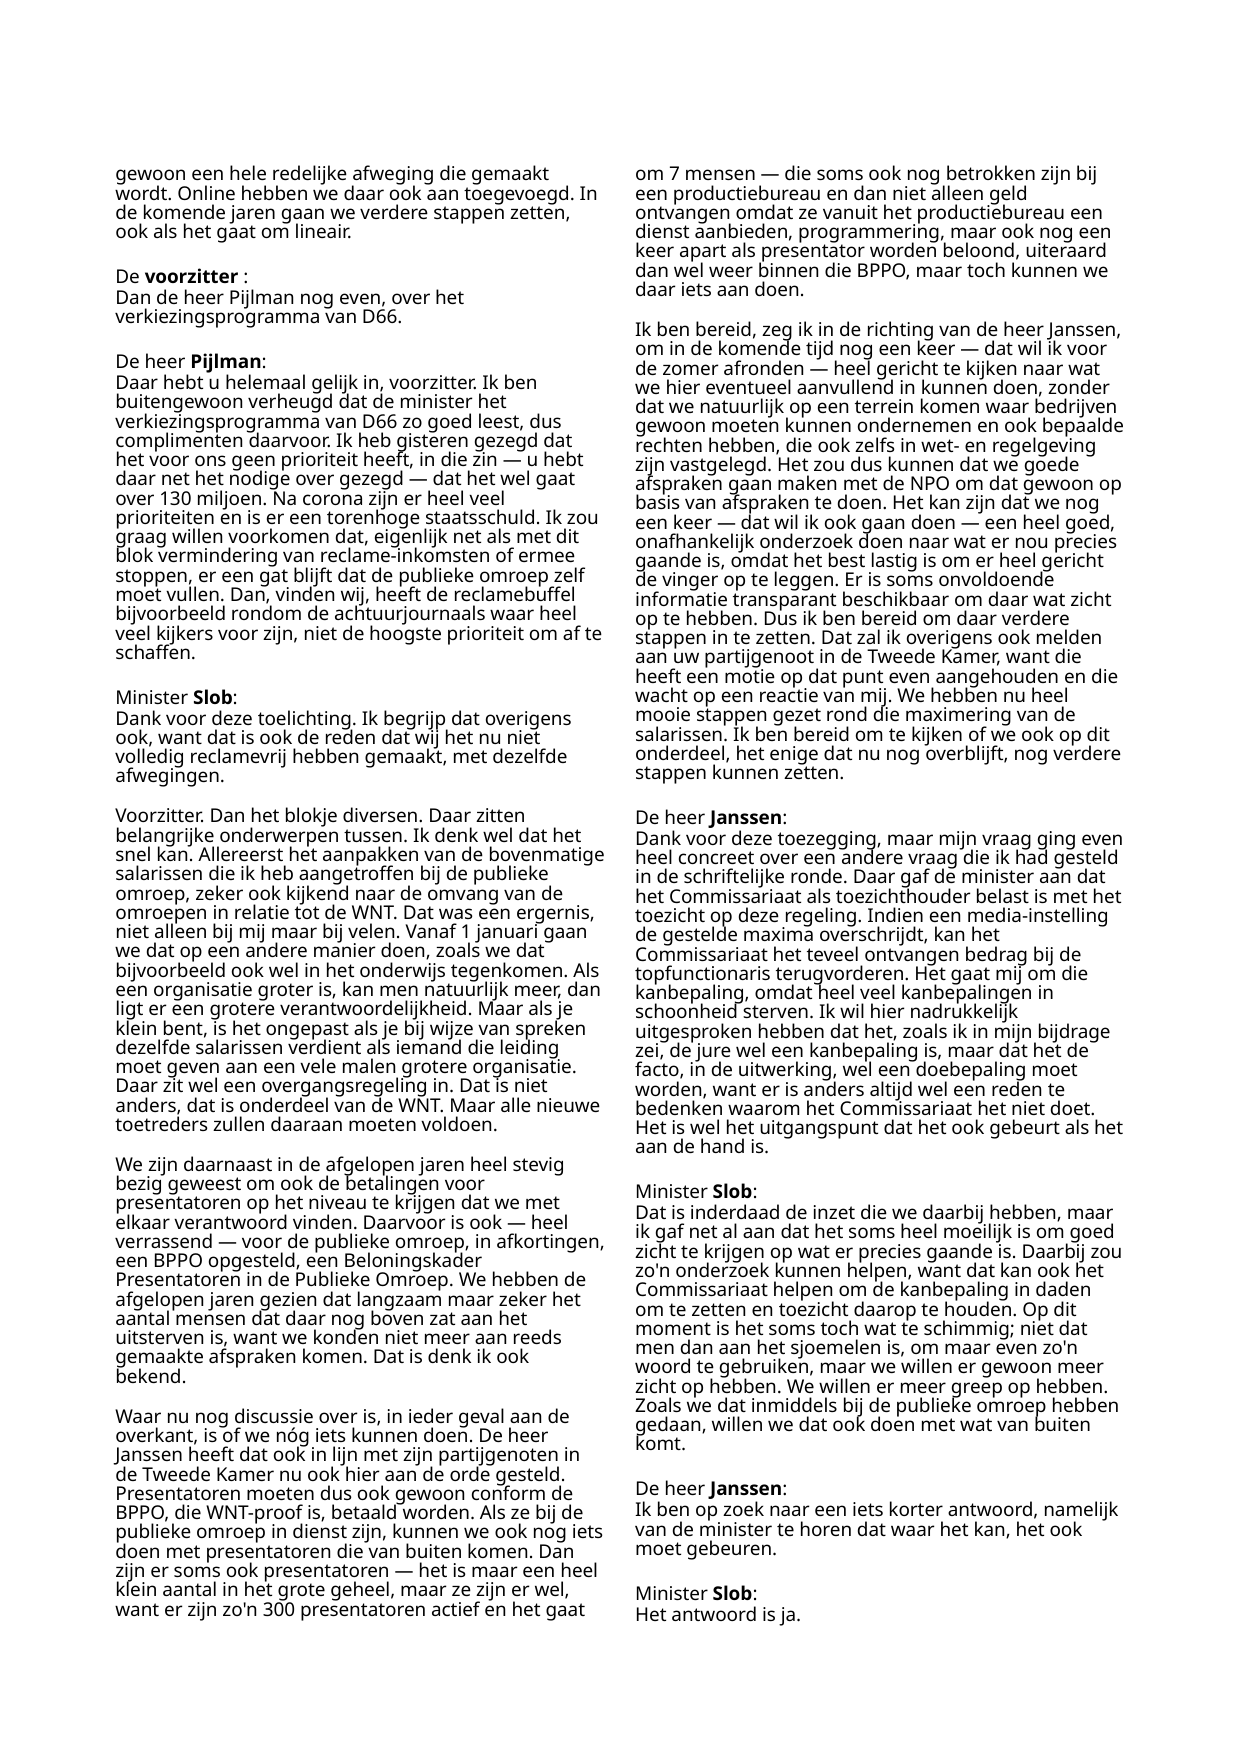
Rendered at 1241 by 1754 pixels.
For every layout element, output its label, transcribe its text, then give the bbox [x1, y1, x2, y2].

text Dank voor deze toelichting. Ik begrijp dat overigens ook, want dat is ook de reden dat wij het nu niet volledig reclamevrij hebben gemaakt, met dezelfde afwegingen. [115, 710, 605, 787]
text Voorzitter. Dan het blokje diversen. Daar zitten belangrijke onderwerpen tussen. Ik denk wel dat het snel kan. Allereerst het aanpakken van de bovenmatige salarissen die ik heb aangetroffen bij de publieke omroep, zeker ook kijkend naar de omvang van de omroepen in relatie tot de WNT. Dat was een ergernis, niet alleen bij mij maar bij velen. Vanaf 1 januari gaan we dat op een andere manier doen, zoals we dat bijvoorbeeld ook wel in het onderwijs tegenkomen. Als een organisatie groter is, kan men natuurlijk meer, dan ligt er een grotere verantwoordelijkheid. Maar als je klein bent, is het ongepast als je bij wijze van spreken dezelfde salarissen verdient als iemand die leiding moet geven aan een vele malen grotere organisatie. Daar zit wel een overgangsregeling in. Dat is niet anders, dat is onderdeel van de WNT. Maar alle nieuwe toetreders zullen daaraan moeten voldoen. [115, 807, 605, 1135]
text gewoon een hele redelijke afweging die gemaakt wordt. Online hebben we daar ook aan toegevoegd. In de komende jaren gaan we verdere stappen zetten, ook als het gaat om lineair. [115, 165, 605, 242]
text Minister Slob: [115, 684, 605, 710]
text Ik ben op zoek naar een iets korter antwoord, namelijk van de minister te horen dat waar het kan, het ook moet gebeuren. [635, 1501, 1125, 1559]
text We zijn daarnaast in de afgelopen jaren heel stevig bezig geweest om ook de betalingen voor presentatoren op het niveau te krijgen dat we met elkaar verantwoord vinden. Daarvoor is ook — heel verrassend — voor de publieke omroep, in afkortingen, een BPPO opgesteld, een Beloningskader Presentatoren in de Publieke Omroep. We hebben de afgelopen jaren gezien dat langzaam maar zeker het aantal mensen dat daar nog boven zat aan het uitsterven is, want we konden niet meer aan reeds gemaakte afspraken komen. Dat is denk ik ook bekend. [115, 1156, 605, 1387]
text Dank voor deze toezegging, maar mijn vraag ging even heel concreet over een andere vraag die ik had gesteld in de schriftelijke ronde. Daar gaf de minister aan dat het Commissariaat als toezichthouder belast is met het toezicht op deze regeling. Indien een media-instelling de gestelde maxima overschrijdt, kan het Commissariaat het teveel ontvangen bedrag bij de topfunctionaris terugvorderen. Het gaat mij om die kanbepaling, omdat heel veel kanbepalingen in schoonheid sterven. Ik wil hier nadrukkelijk uitgesproken hebben dat het, zoals ik in mijn bijdrage zei, de jure wel een kanbepaling is, maar dat het de facto, in de uitwerking, wel een doebepaling moet worden, want er is anders altijd wel een reden te bedenken waarom het Commissariaat het niet doet. Het is wel het uitgangspunt dat het ook gebeurt als het aan de hand is. [635, 830, 1125, 1158]
text De heer Janssen: [635, 804, 1125, 830]
text De voorzitter : [115, 263, 605, 289]
text Daar hebt u helemaal gelijk in, voorzitter. Ik ben buitengewoon verheugd dat de minister het verkiezingsprogramma van D66 zo goed leest, dus complimenten daarvoor. Ik heb gisteren gezegd dat het voor ons geen prioriteit heeft, in die zin — u hebt daar net het nodige over gezegd — dat het wel gaat over 130 miljoen. Na corona zijn er heel veel prioriteiten en is er een torenhoge staatsschuld. Ik zou graag willen voorkomen dat, eigenlijk net als met dit blok vermindering van reclame-inkomsten of ermee stoppen, er een gat blijft dat de publieke omroep zelf moet vullen. Dan, vinden wij, heeft de reclamebuffel bijvoorbeeld rondom de achtuurjournaals waar heel veel kijkers voor zijn, niet de hoogste prioriteit om af te schaffen. [115, 374, 605, 663]
text De heer Pijlman: [115, 348, 605, 374]
text De heer Janssen: [635, 1476, 1125, 1501]
text Minister Slob: [635, 1178, 1125, 1204]
text Dat is inderdaad de inzet die we daarbij hebben, maar ik gaf net al aan dat het soms heel moeilijk is om goed zicht te krijgen op wat er precies gaande is. Daarbij zou zo'n onderzoek kunnen helpen, want dat kan ook het Commissariaat helpen om de kanbepaling in daden om te zetten en toezicht daarop te houden. Op dit moment is het soms toch wat te schimmig; niet dat men dan aan het sjoemelen is, om maar even zo'n woord te gebruiken, maar we willen er gewoon meer zicht op hebben. We willen er meer greep op hebben. Zoals we dat inmiddels bij de publieke omroep hebben gedaan, willen we dat ook doen met wat van buiten komt. [635, 1204, 1125, 1455]
text om 7 mensen — die soms ook nog betrokken zijn bij een productiebureau en dan niet alleen geld ontvangen omdat ze vanuit het productiebureau een dienst aanbieden, programmering, maar ook nog een keer apart als presentator worden beloond, uiteraard dan wel weer binnen die BPPO, maar toch kunnen we daar iets aan doen. [635, 165, 1125, 300]
text Minister Slob: [635, 1580, 1125, 1606]
text Het antwoord is ja. [635, 1606, 1125, 1625]
text Dan de heer Pijlman nog even, over het verkiezingsprogramma van D66. [115, 289, 605, 327]
text Waar nu nog discussie over is, in ieder geval aan de overkant, is of we nóg iets kunnen doen. De heer Janssen heeft dat ook in lijn met zijn partijgenoten in de Tweede Kamer nu ook hier aan de orde gesteld. Presentatoren moeten dus ook gewoon conform de BPPO, die WNT-proof is, betaald worden. Als ze bij de publieke omroep in dienst zijn, kunnen we ook nog iets doen met presentatoren die van buiten komen. Dan zijn er soms ook presentatoren — het is maar een heel klein aantal in het grote geheel, maar ze zijn er wel, want er zijn zo'n 300 presentatoren actief en het gaat [115, 1408, 605, 1620]
text Ik ben bereid, zeg ik in de richting van de heer Janssen, om in de komende tijd nog een keer — dat wil ik voor de zomer afronden — heel gericht te kijken naar wat we hier eventueel aanvullend in kunnen doen, zonder dat we natuurlijk op een terrein komen waar bedrijven gewoon moeten kunnen ondernemen en ook bepaalde rechten hebben, die ook zelfs in wet- en regelgeving zijn vastgelegd. Het zou dus kunnen dat we goede afspraken gaan maken met de NPO om dat gewoon op basis van afspraken te doen. Het kan zijn dat we nog een keer — dat wil ik ook gaan doen — een heel goed, onafhankelijk onderzoek doen naar wat er nou precies gaande is, omdat het best lastig is om er heel gericht de vinger op te leggen. Er is soms onvoldoende informatie transparant beschikbaar om daar wat zicht op te hebben. Dus ik ben bereid om daar verdere stappen in te zetten. Dat zal ik overigens ook melden aan uw partijgenoot in de Tweede Kamer, want die heeft een motie op dat punt even aangehouden en die wacht op een reactie van mij. We hebben nu heel mooie stappen gezet rond die maximering van de salarissen. Ik ben bereid om te kijken of we ook op dit onderdeel, het enige dat nu nog overblijft, nog verdere stappen kunnen zetten. [635, 321, 1125, 783]
